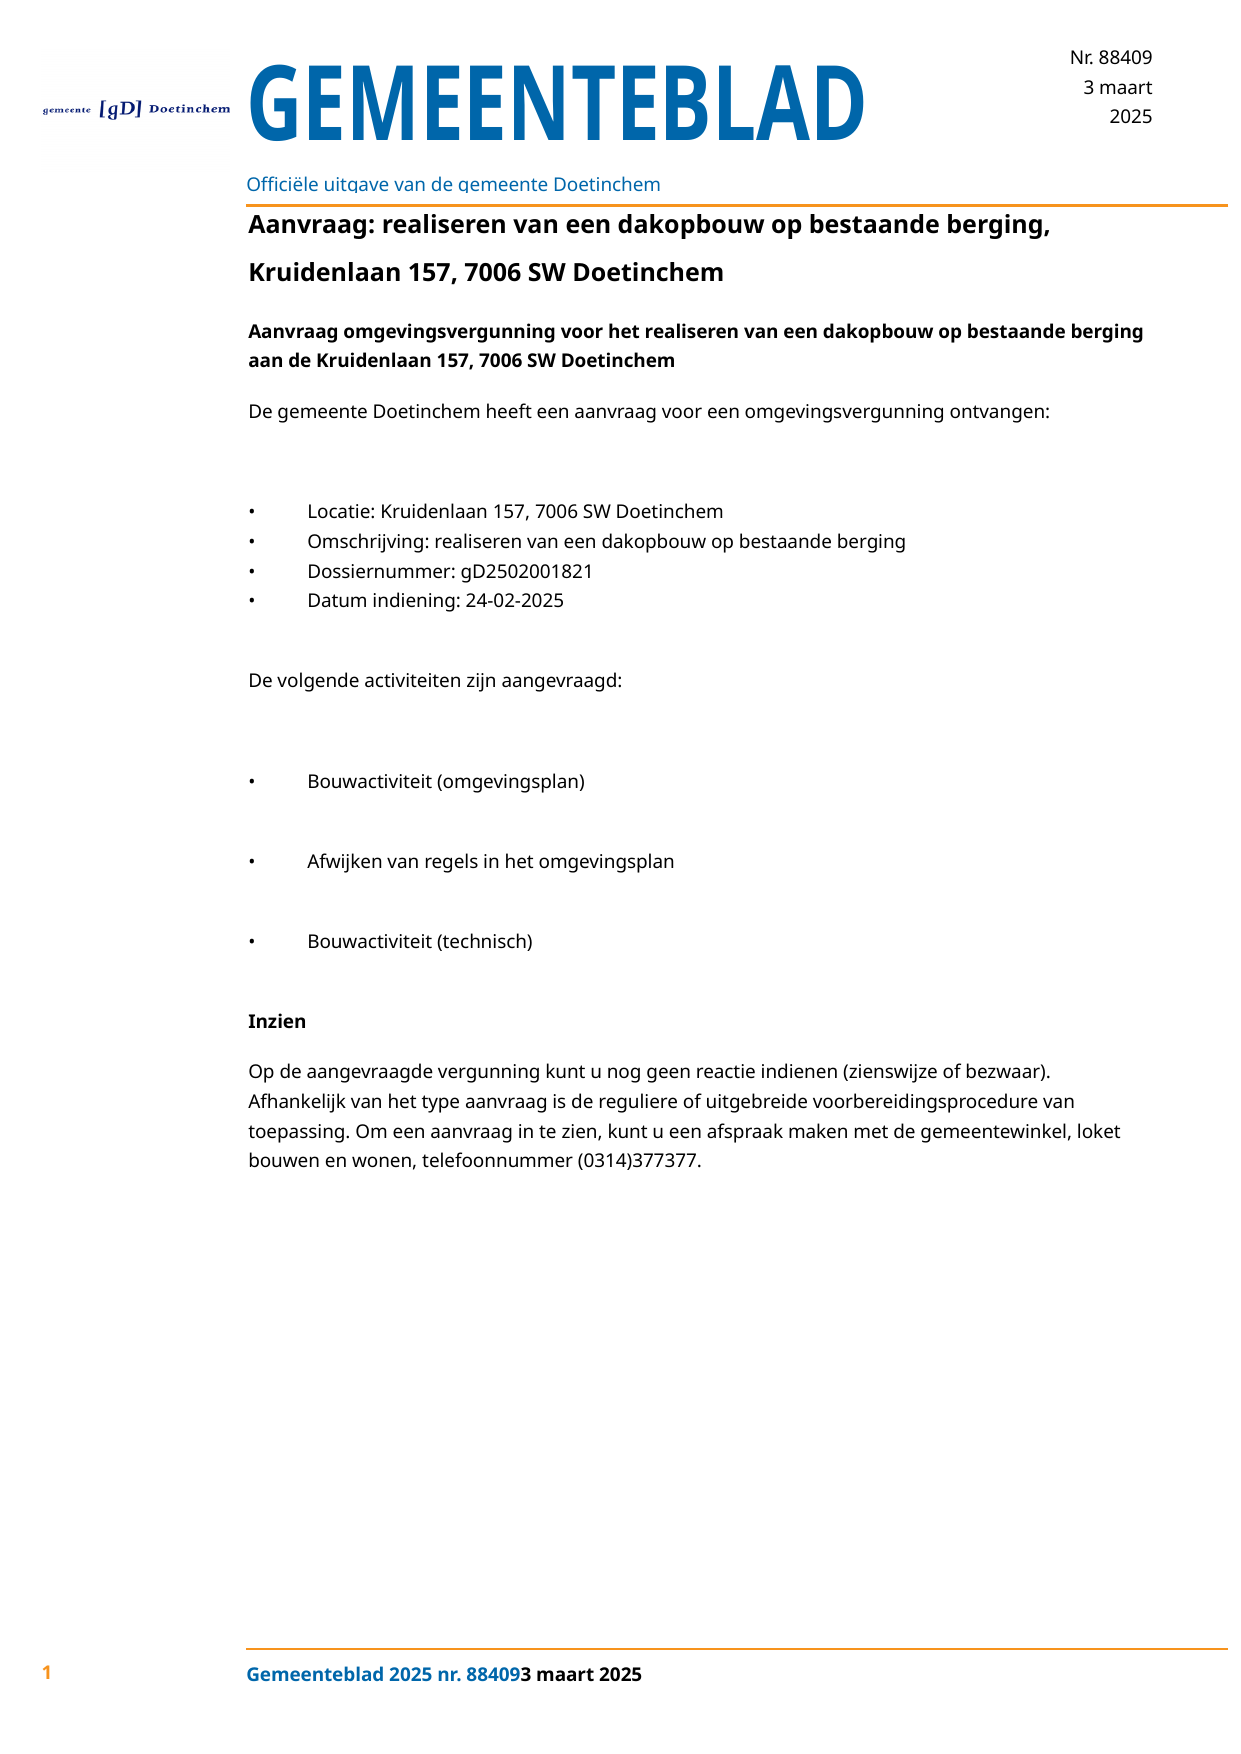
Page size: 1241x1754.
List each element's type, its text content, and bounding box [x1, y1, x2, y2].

list Bouwactiviteit (technisch) [248, 928, 1152, 954]
list Dossiernummer: gD2502001821 [248, 558, 1152, 584]
list Afwijken van regels in het omgevingsplan [248, 848, 1152, 874]
list Locatie: Kruidenlaan 157, 7006 SW Doetinchem [248, 499, 1152, 524]
text Op de aangevraagde vergunning kunt u nog geen reactie indienen (zienswijze of bezwaar). Afhankelijk van het type aanvraag is de reguliere of uitgebreide voorbereidingsprocedure van toepassing. Om een aanvraag in te zien, kunt u een afspraak maken met de gemeentewinkel, loket bouwen en wonen, telefoonnummer (0314)377377. [248, 1059, 1152, 1173]
text De volgende activiteiten zijn aangevraagd: [248, 667, 1152, 693]
list Datum indiening: 24-02-2025 [248, 587, 1152, 613]
picture [41, 47, 231, 172]
text Inzien [248, 1008, 1152, 1034]
text De gemeente Doetinchem heeft een aanvraag voor een omgevingsvergunning ontvangen: [248, 398, 1152, 424]
list Omschrijving: realiseren van een dakopbouw op bestaande berging [248, 528, 1152, 554]
text Aanvraag omgevingsvergunning voor het realiseren van een dakopbouw op bestaande berging aan de Kruidenlaan 157, 7006 SW Doetinchem [248, 318, 1152, 373]
list Bouwactiviteit (omgevingsplan) [248, 768, 1152, 794]
text Aanvraag: realiseren van een dakopbouw op bestaande berging, Kruidenlaan 157, 7006 SW Doetinchem [248, 207, 1152, 288]
